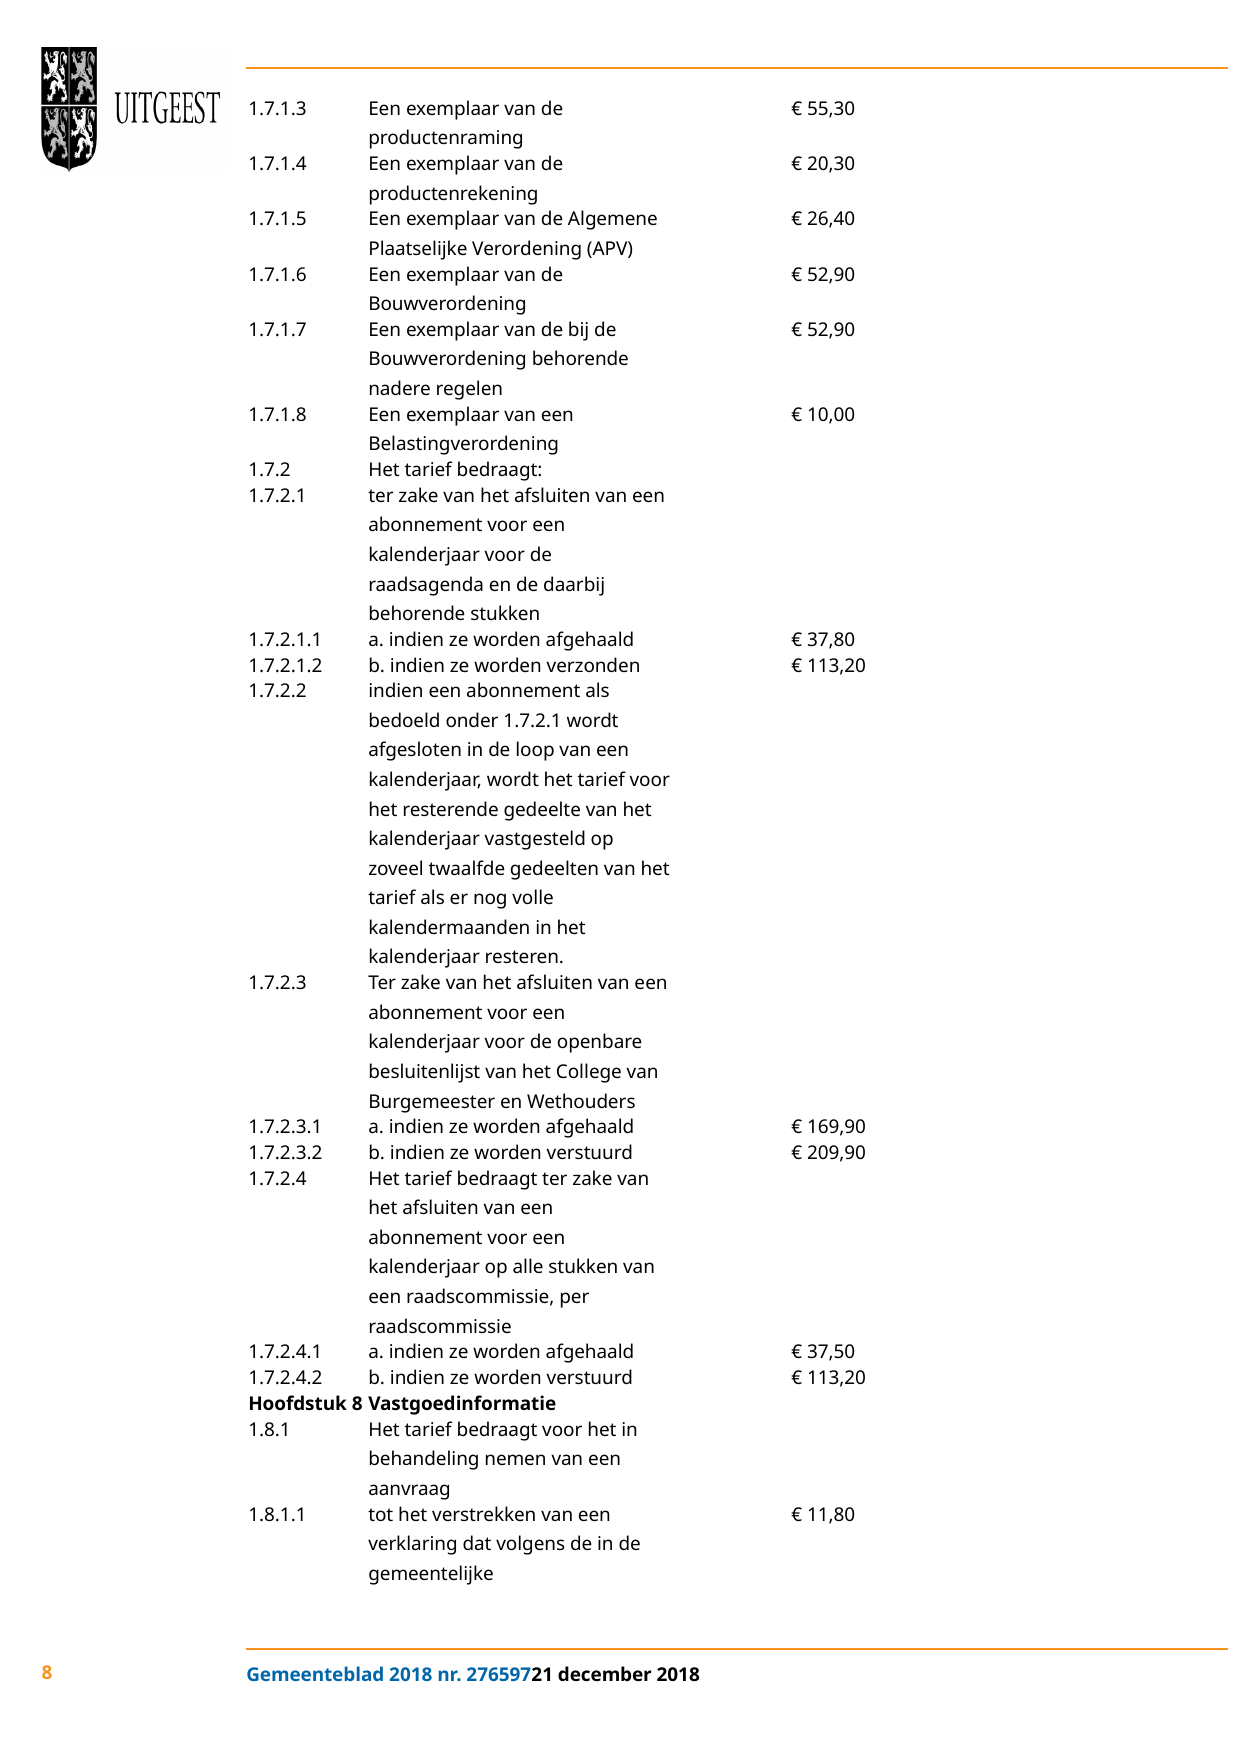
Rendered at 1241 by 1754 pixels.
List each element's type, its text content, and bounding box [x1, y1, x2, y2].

table_cell € 26,40 [791, 205, 1031, 261]
table_cell b. indien ze worden verstuurd [368, 1139, 671, 1165]
table_cell Het tarief bedraagt voor het in behandeling nemen van een aanvraag [368, 1416, 671, 1501]
picture [41, 47, 231, 172]
table_cell a. indien ze worden afgehaald [368, 626, 671, 652]
table_cell [791, 482, 1031, 626]
table_cell [791, 970, 1031, 1113]
table_cell [671, 1114, 791, 1139]
table_cell Het tarief bedraagt ter zake van het afsluiten van een abonnement voor een kalenderjaar op alle stukken van een raadscommissie, per raadscommissie [368, 1165, 671, 1339]
table_cell € 113,20 [791, 1364, 1031, 1390]
table_cell 1.7.2.1.2 [248, 652, 368, 677]
table_cell [671, 456, 791, 482]
table_cell [671, 1165, 791, 1339]
table_cell [791, 1416, 1031, 1501]
table_cell a. indien ze worden afgehaald [368, 1339, 671, 1364]
table_cell Hoofdstuk 8 [248, 1390, 368, 1416]
table_cell [791, 1390, 1031, 1416]
table_cell € 113,20 [791, 652, 1031, 677]
table_cell 1.7.2.3 [248, 970, 368, 1113]
table_cell 1.7.2.1 [248, 482, 368, 626]
table_cell 1.7.2.4.2 [248, 1364, 368, 1390]
table_cell Een exemplaar van de Algemene Plaatselijke Verordening (APV) [368, 205, 671, 261]
table_cell [671, 205, 791, 261]
table_cell [791, 456, 1031, 482]
table_cell € 209,90 [791, 1139, 1031, 1165]
table_cell € 52,90 [791, 316, 1031, 401]
table_cell 1.8.1.1 [248, 1501, 368, 1586]
table_cell 1.7.1.5 [248, 205, 368, 261]
table_cell [671, 626, 791, 652]
table_cell [671, 95, 791, 150]
table_cell 1.7.2.1.1 [248, 626, 368, 652]
table_cell 1.7.2.2 [248, 678, 368, 969]
table_cell Ter zake van het afsluiten van een abonnement voor een kalenderjaar voor de openbare besluitenlijst van het College van Burgemeester en Wethouders [368, 970, 671, 1113]
table_cell [671, 1364, 791, 1390]
table_cell ter zake van het afsluiten van een abonnement voor een kalenderjaar voor de raadsagenda en de daarbij behorende stukken [368, 482, 671, 626]
table_cell indien een abonnement als bedoeld onder 1.7.2.1 wordt afgesloten in de loop van een kalenderjaar, wordt het tarief voor het resterende gedeelte van het kalenderjaar vastgesteld op zoveel twaalfde gedeelten van het tarief als er nog volle kalendermaanden in het kalenderjaar resteren. [368, 678, 671, 969]
table_cell Een exemplaar van de productenrekening [368, 150, 671, 205]
table_cell 1.7.1.6 [248, 261, 368, 316]
table_cell 1.7.1.4 [248, 150, 368, 205]
table_cell [791, 678, 1031, 969]
table_cell 1.8.1 [248, 1416, 368, 1501]
table_cell [671, 482, 791, 626]
table_cell [671, 316, 791, 401]
table_cell [671, 261, 791, 316]
table_cell [671, 1416, 791, 1501]
table_cell [671, 1501, 791, 1586]
table_cell € 169,90 [791, 1114, 1031, 1139]
table_cell 1.7.1.8 [248, 401, 368, 456]
table_cell € 37,80 [791, 626, 1031, 652]
table_cell € 10,00 [791, 401, 1031, 456]
table_cell Een exemplaar van de productenraming [368, 95, 671, 150]
table_cell Een exemplaar van een Belastingverordening [368, 401, 671, 456]
table_cell [671, 401, 791, 456]
table_cell € 20,30 [791, 150, 1031, 205]
table_cell tot het verstrekken van een verklaring dat volgens de in de gemeentelijke [368, 1501, 671, 1586]
table_cell € 52,90 [791, 261, 1031, 316]
table_cell 1.7.2.4 [248, 1165, 368, 1339]
table_cell Het tarief bedraagt: [368, 456, 671, 482]
table_cell [671, 678, 791, 969]
table_cell [671, 652, 791, 677]
table_cell 1.7.1.7 [248, 316, 368, 401]
table_cell Een exemplaar van de bij de Bouwverordening behorende nadere regelen [368, 316, 671, 401]
table_cell a. indien ze worden afgehaald [368, 1114, 671, 1139]
table_cell € 37,50 [791, 1339, 1031, 1364]
table_cell [671, 150, 791, 205]
table_cell [671, 1390, 791, 1416]
table_cell Vastgoedinformatie [368, 1390, 671, 1416]
table_cell 1.7.2 [248, 456, 368, 482]
table_cell b. indien ze worden verstuurd [368, 1364, 671, 1390]
table_cell b. indien ze worden verzonden [368, 652, 671, 677]
table_cell Een exemplaar van de Bouwverordening [368, 261, 671, 316]
table_cell 1.7.2.4.1 [248, 1339, 368, 1364]
table_cell 1.7.2.3.2 [248, 1139, 368, 1165]
table_cell [671, 1339, 791, 1364]
table_cell [671, 1139, 791, 1165]
table_cell [671, 970, 791, 1113]
table_cell € 11,80 [791, 1501, 1031, 1586]
table_cell 1.7.1.3 [248, 95, 368, 150]
table_cell [791, 1165, 1031, 1339]
table_cell 1.7.2.3.1 [248, 1114, 368, 1139]
table_cell € 55,30 [791, 95, 1031, 150]
